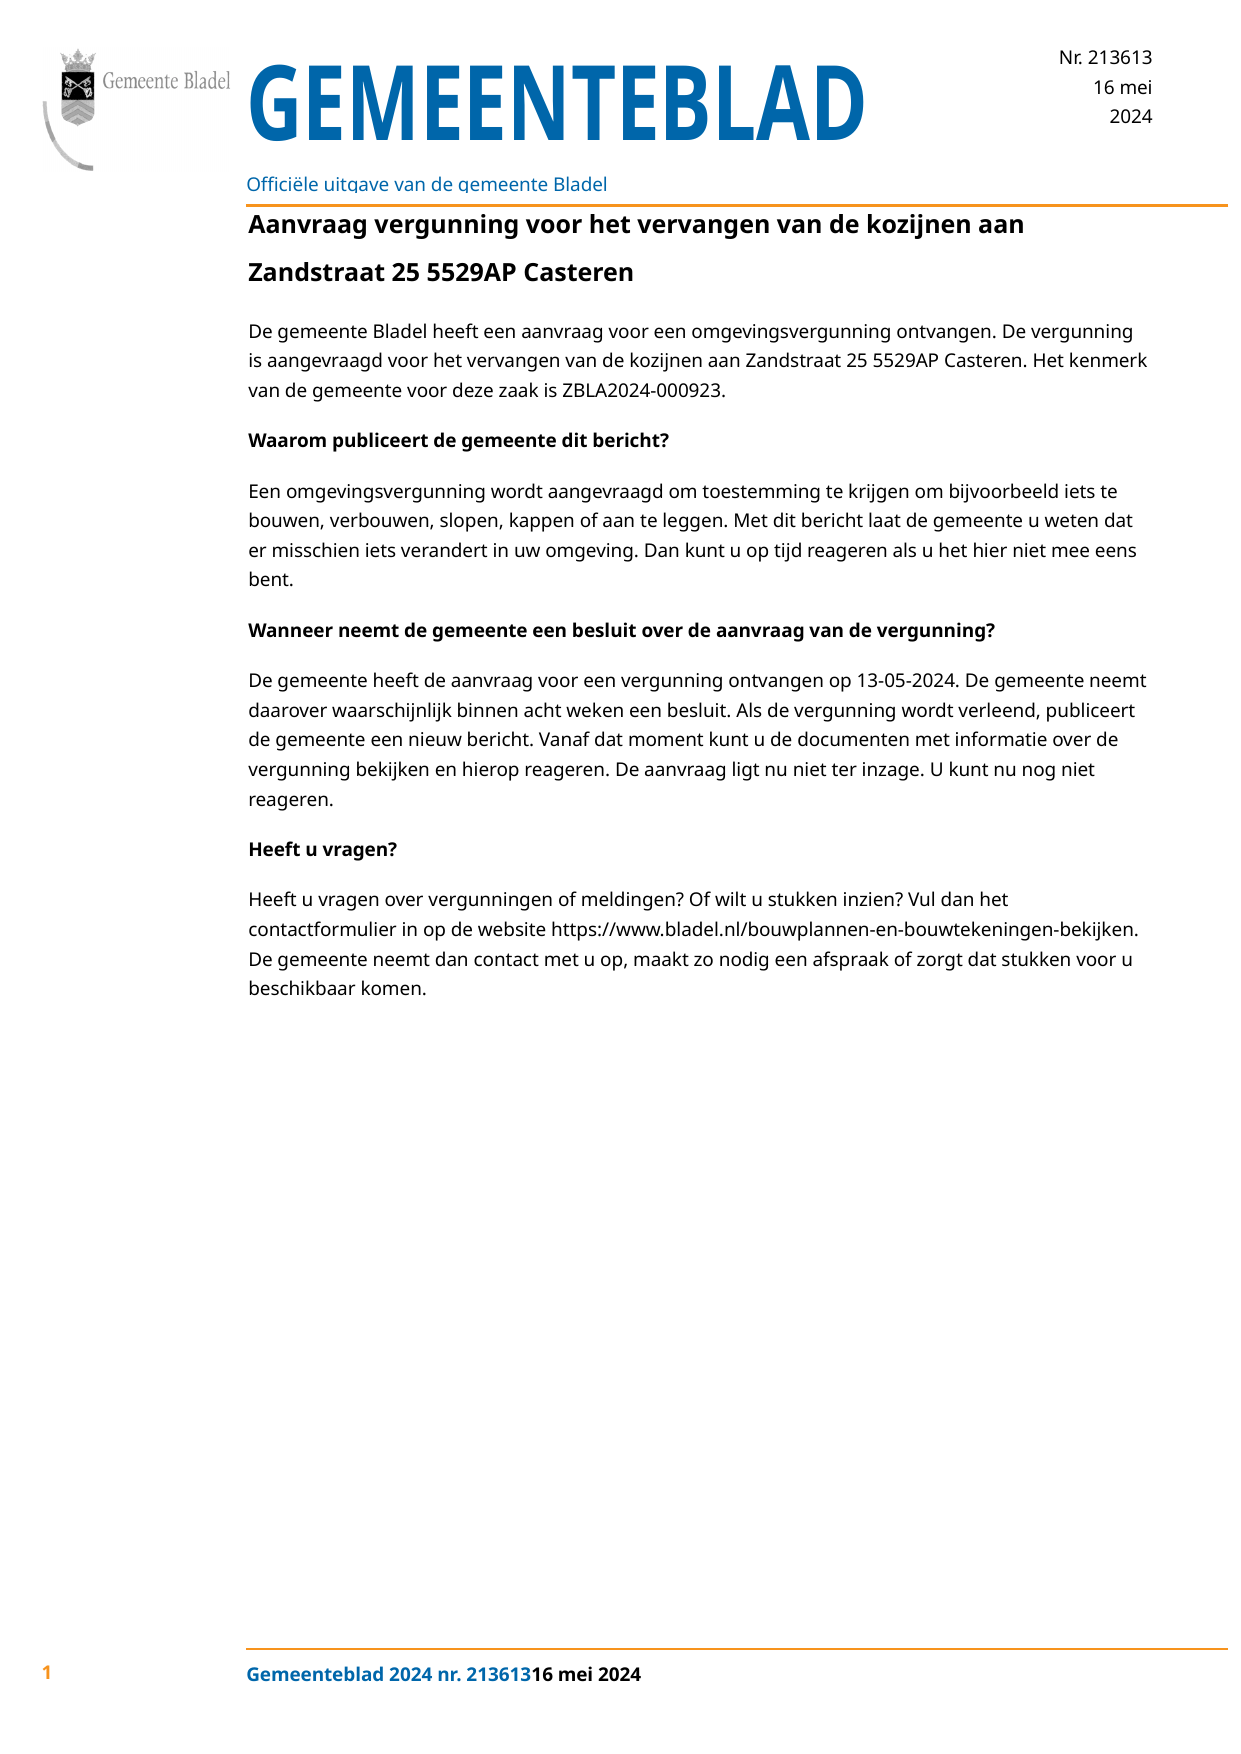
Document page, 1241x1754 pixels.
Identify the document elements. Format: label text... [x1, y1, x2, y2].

text De gemeente Bladel heeft een aanvraag voor een omgevingsvergunning ontvangen. De vergunning is aangevraagd voor het vervangen van de kozijnen aan Zandstraat 25 5529AP Casteren. Het kenmerk van de gemeente voor deze zaak is ZBLA2024-000923. [248, 318, 1152, 403]
picture [41, 47, 231, 172]
text Waarom publiceert de gemeente dit bericht? [248, 427, 1152, 453]
text Aanvraag vergunning voor het vervangen van de kozijnen aan Zandstraat 25 5529AP Casteren [248, 207, 1152, 288]
text Heeft u vragen? [248, 836, 1152, 862]
text Wanneer neemt de gemeente een besluit over de aanvraag van de vergunning? [248, 617, 1152, 643]
text De gemeente heeft de aanvraag voor een vergunning ontvangen op 13-05-2024. De gemeente neemt daarover waarschijnlijk binnen acht weken een besluit. Als de vergunning wordt verleend, publiceert de gemeente een nieuw bericht. Vanaf dat moment kunt u de documenten met informatie over de vergunning bekijken en hierop reageren. De aanvraag ligt nu niet ter inzage. U kunt nu nog niet reageren. [248, 667, 1152, 812]
text Heeft u vragen over vergunningen of meldingen? Of wilt u stukken inzien? Vul dan het contactformulier in op de website https://www.bladel.nl/bouwplannen-en-bouwtekeningen-bekijken. De gemeente neemt dan contact met u op, maakt zo nodig een afspraak of zorgt dat stukken voor u beschikbaar komen. [248, 887, 1152, 1001]
text Een omgevingsvergunning wordt aangevraagd om toestemming te krijgen om bijvoorbeeld iets te bouwen, verbouwen, slopen, kappen of aan te leggen. Met dit bericht laat de gemeente u weten dat er misschien iets verandert in uw omgeving. Dan kunt u op tijd reageren als u het hier niet mee eens bent. [248, 478, 1152, 592]
